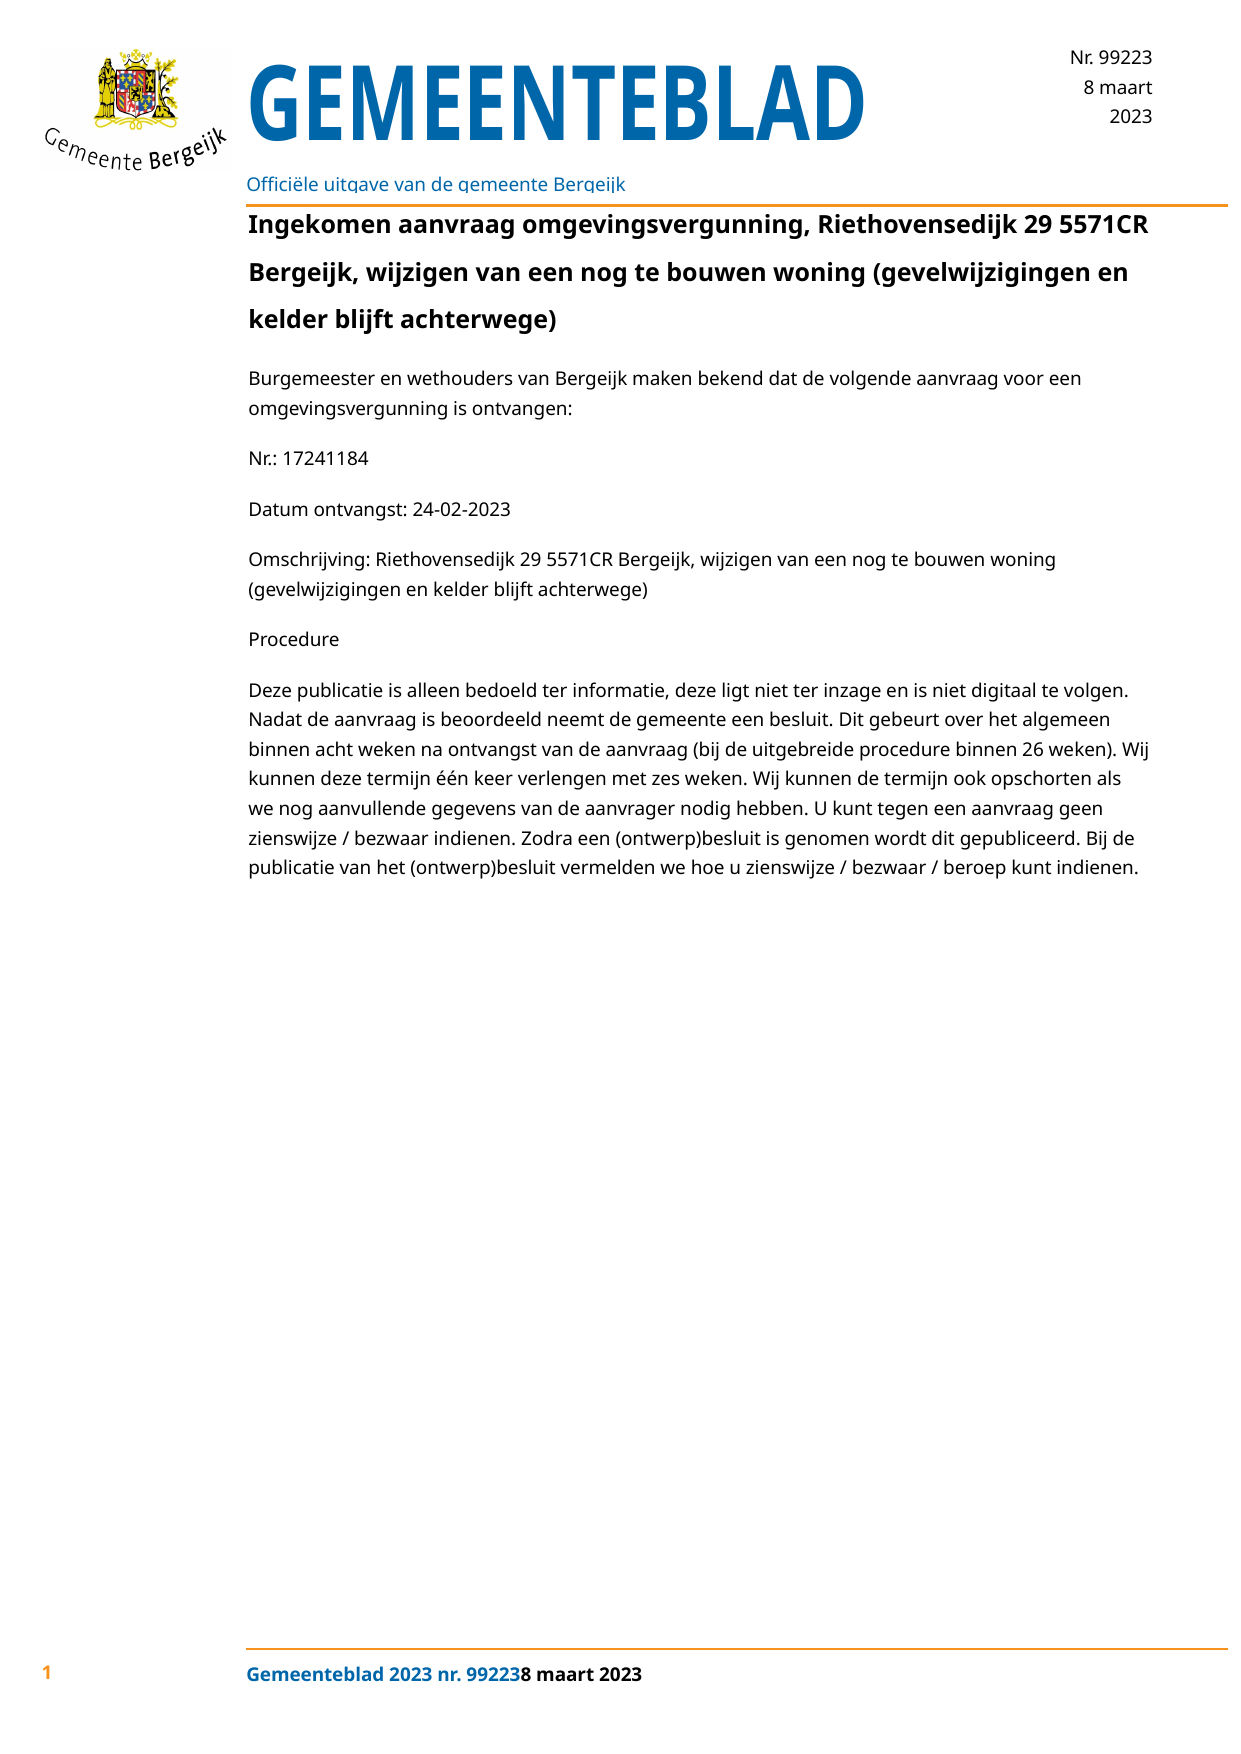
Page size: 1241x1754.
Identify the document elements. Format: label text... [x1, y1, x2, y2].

text Omschrijving: Riethovensedijk 29 5571CR Bergeijk, wijzigen van een nog te bouwen woning (gevelwijzigingen en kelder blijft achterwege) [248, 546, 1152, 602]
text Ingekomen aanvraag omgevingsvergunning, Riethovensedijk 29 5571CR Bergeijk, wijzigen van een nog te bouwen woning (gevelwijzigingen en kelder blijft achterwege) [248, 207, 1152, 336]
text Nr.: 17241184 [248, 446, 1152, 471]
text Deze publicatie is alleen bedoeld ter informatie, deze ligt niet ter inzage en is niet digitaal te volgen. Nadat de aanvraag is beoordeeld neemt de gemeente een besluit. Dit gebeurt over het algemeen binnen acht weken na ontvangst van de aanvraag (bij de uitgebreide procedure binnen 26 weken). Wij kunnen deze termijn één keer verlengen met zes weken. Wij kunnen de termijn ook opschorten als we nog aanvullende gegevens van de aanvrager nodig hebben. U kunt tegen een aanvraag geen zienswijze / bezwaar indienen. Zodra een (ontwerp)besluit is genomen wordt dit gepubliceerd. Bij de publicatie van het (ontwerp)besluit vermelden we hoe u zienswijze / bezwaar / beroep kunt indienen. [248, 677, 1152, 880]
text Datum ontvangst: 24-02-2023 [248, 496, 1152, 522]
text Procedure [248, 626, 1152, 652]
picture [41, 47, 231, 172]
text Burgemeester en wethouders van Bergeijk maken bekend dat de volgende aanvraag voor een omgevingsvergunning is ontvangen: [248, 366, 1152, 421]
